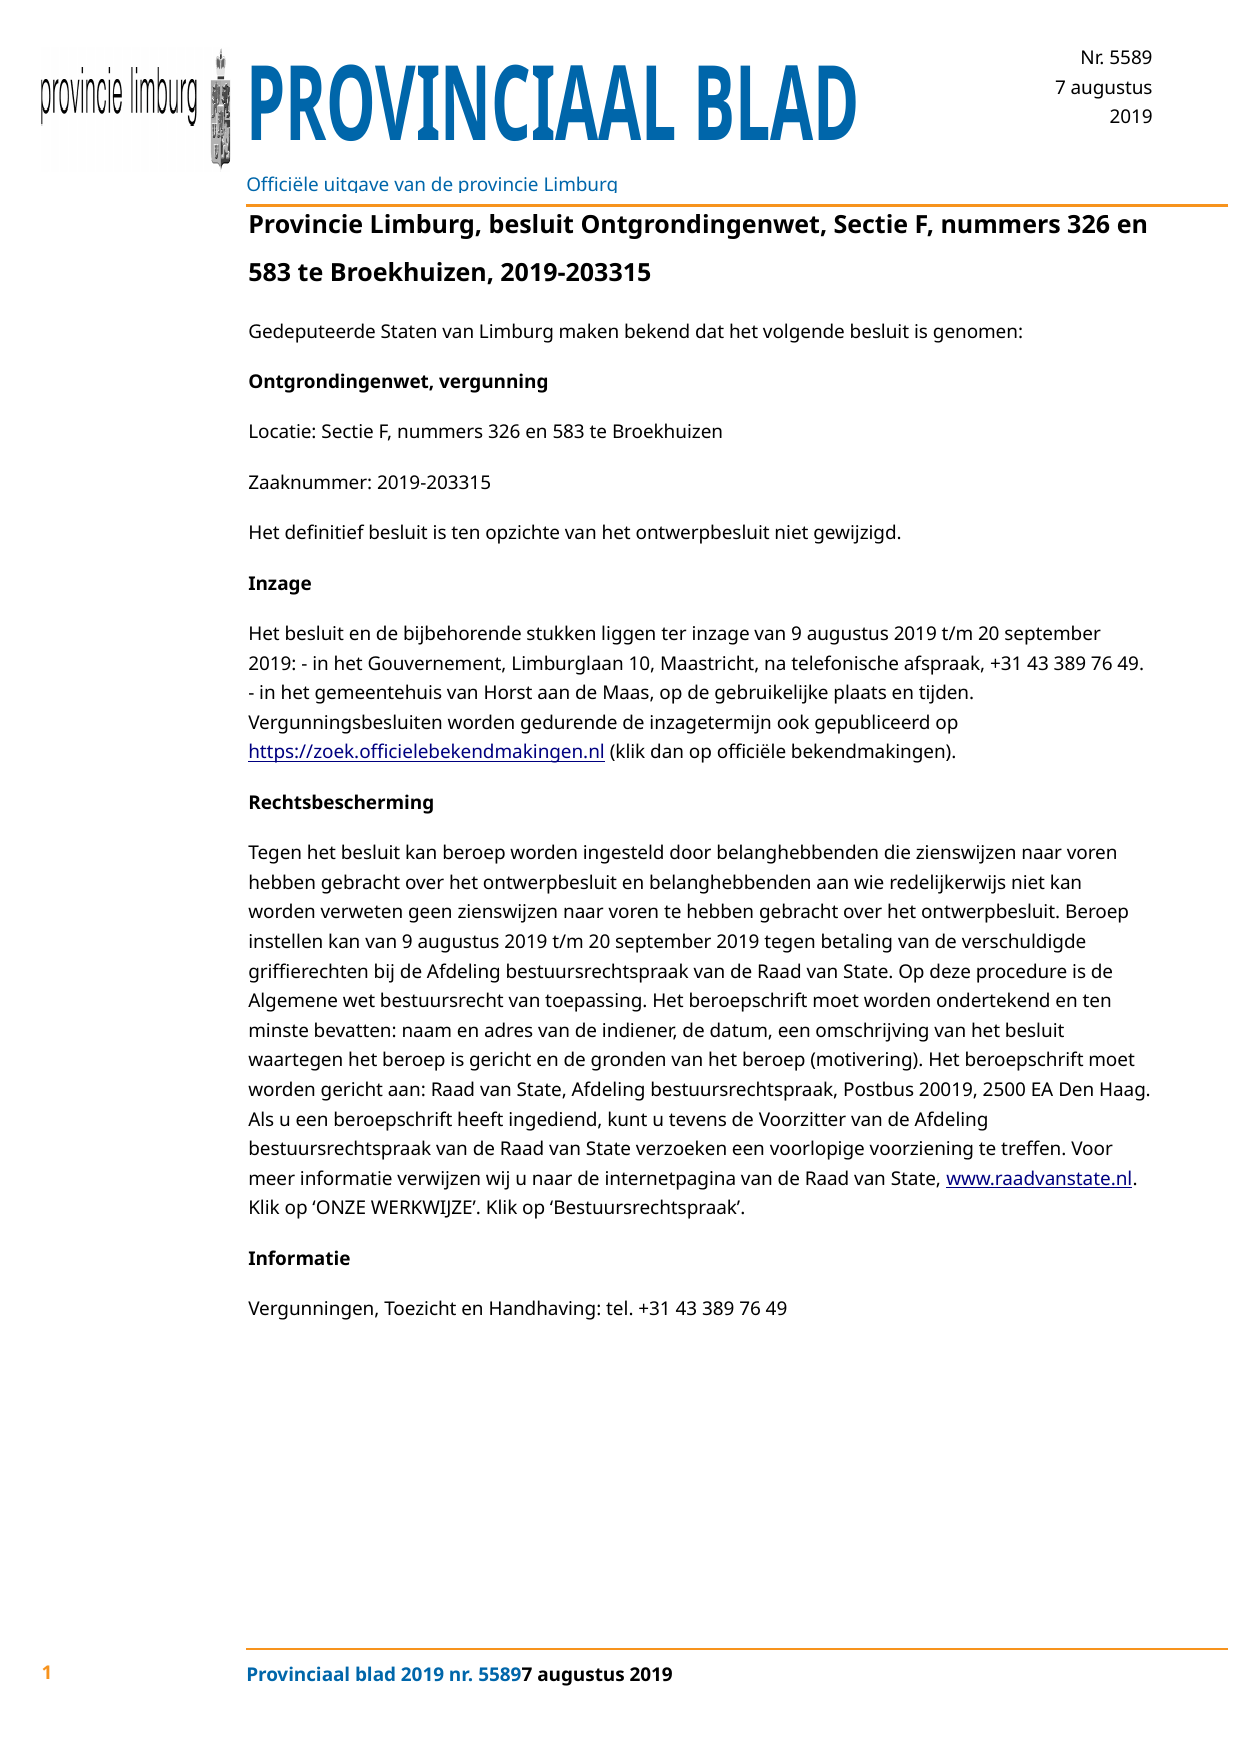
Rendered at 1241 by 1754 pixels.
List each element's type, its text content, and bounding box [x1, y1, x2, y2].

text Zaaknummer: 2019-203315 [248, 469, 1152, 495]
text Ontgrondingenwet, vergunning [248, 368, 1152, 394]
text Locatie: Sectie F, nummers 326 en 583 te Broekhuizen [248, 419, 1152, 444]
text Het definitief besluit is ten opzichte van het ontwerpbesluit niet gewijzigd. [248, 519, 1152, 545]
picture [41, 47, 231, 172]
text Vergunningen, Toezicht en Handhaving: tel. +31 43 389 76 49 [248, 1295, 1152, 1321]
text Provincie Limburg, besluit Ontgrondingenwet, Sectie F, nummers 326 en 583 te Broekhuizen, 2019-203315 [248, 207, 1152, 288]
text Informatie [248, 1245, 1152, 1271]
text Gedeputeerde Staten van Limburg maken bekend dat het volgende besluit is genomen: [248, 318, 1152, 344]
text Het besluit en de bijbehorende stukken liggen ter inzage van 9 augustus 2019 t/m 20 september 2019: - in het Gouvernement, Limburglaan 10, Maastricht, na telefonische afspraak, +31 43 389 76 49. - in het gemeentehuis van Horst aan de Maas, op de gebruikelijke plaats en tijden. Vergunningsbesluiten worden gedurende de inzagetermijn ook gepubliceerd op https://zoek.officielebekendmakingen.nl (klik dan op officiële bekendmakingen). [248, 620, 1152, 764]
text Rechtsbescherming [248, 789, 1152, 815]
text Inzage [248, 570, 1152, 596]
text Tegen het besluit kan beroep worden ingesteld door belanghebbenden die zienswijzen naar voren hebben gebracht over het ontwerpbesluit en belanghebbenden aan wie redelijkerwijs niet kan worden verweten geen zienswijzen naar voren te hebben gebracht over het ontwerpbesluit. Beroep instellen kan van 9 augustus 2019 t/m 20 september 2019 tegen betaling van de verschuldigde griffierechten bij de Afdeling bestuursrechtspraak van de Raad van State. Op deze procedure is de Algemene wet bestuursrecht van toepassing. Het beroepschrift moet worden ondertekend en ten minste bevatten: naam en adres van de indiener, de datum, een omschrijving van het besluit waartegen het beroep is gericht en de gronden van het beroep (motivering). Het beroepschrift moet worden gericht aan: Raad van State, Afdeling bestuursrechtspraak, Postbus 20019, 2500 EA Den Haag. Als u een beroepschrift heeft ingediend, kunt u tevens de Voorzitter van de Afdeling bestuursrechtspraak van de Raad van State verzoeken een voorlopige voorziening te treffen. Voor meer informatie verwijzen wij u naar de internetpagina van de Raad van State, www.raadvanstate.nl. Klik op ‘ONZE WERKWIJZE’. Klik op ‘Bestuursrechtspraak’. [248, 839, 1152, 1220]
